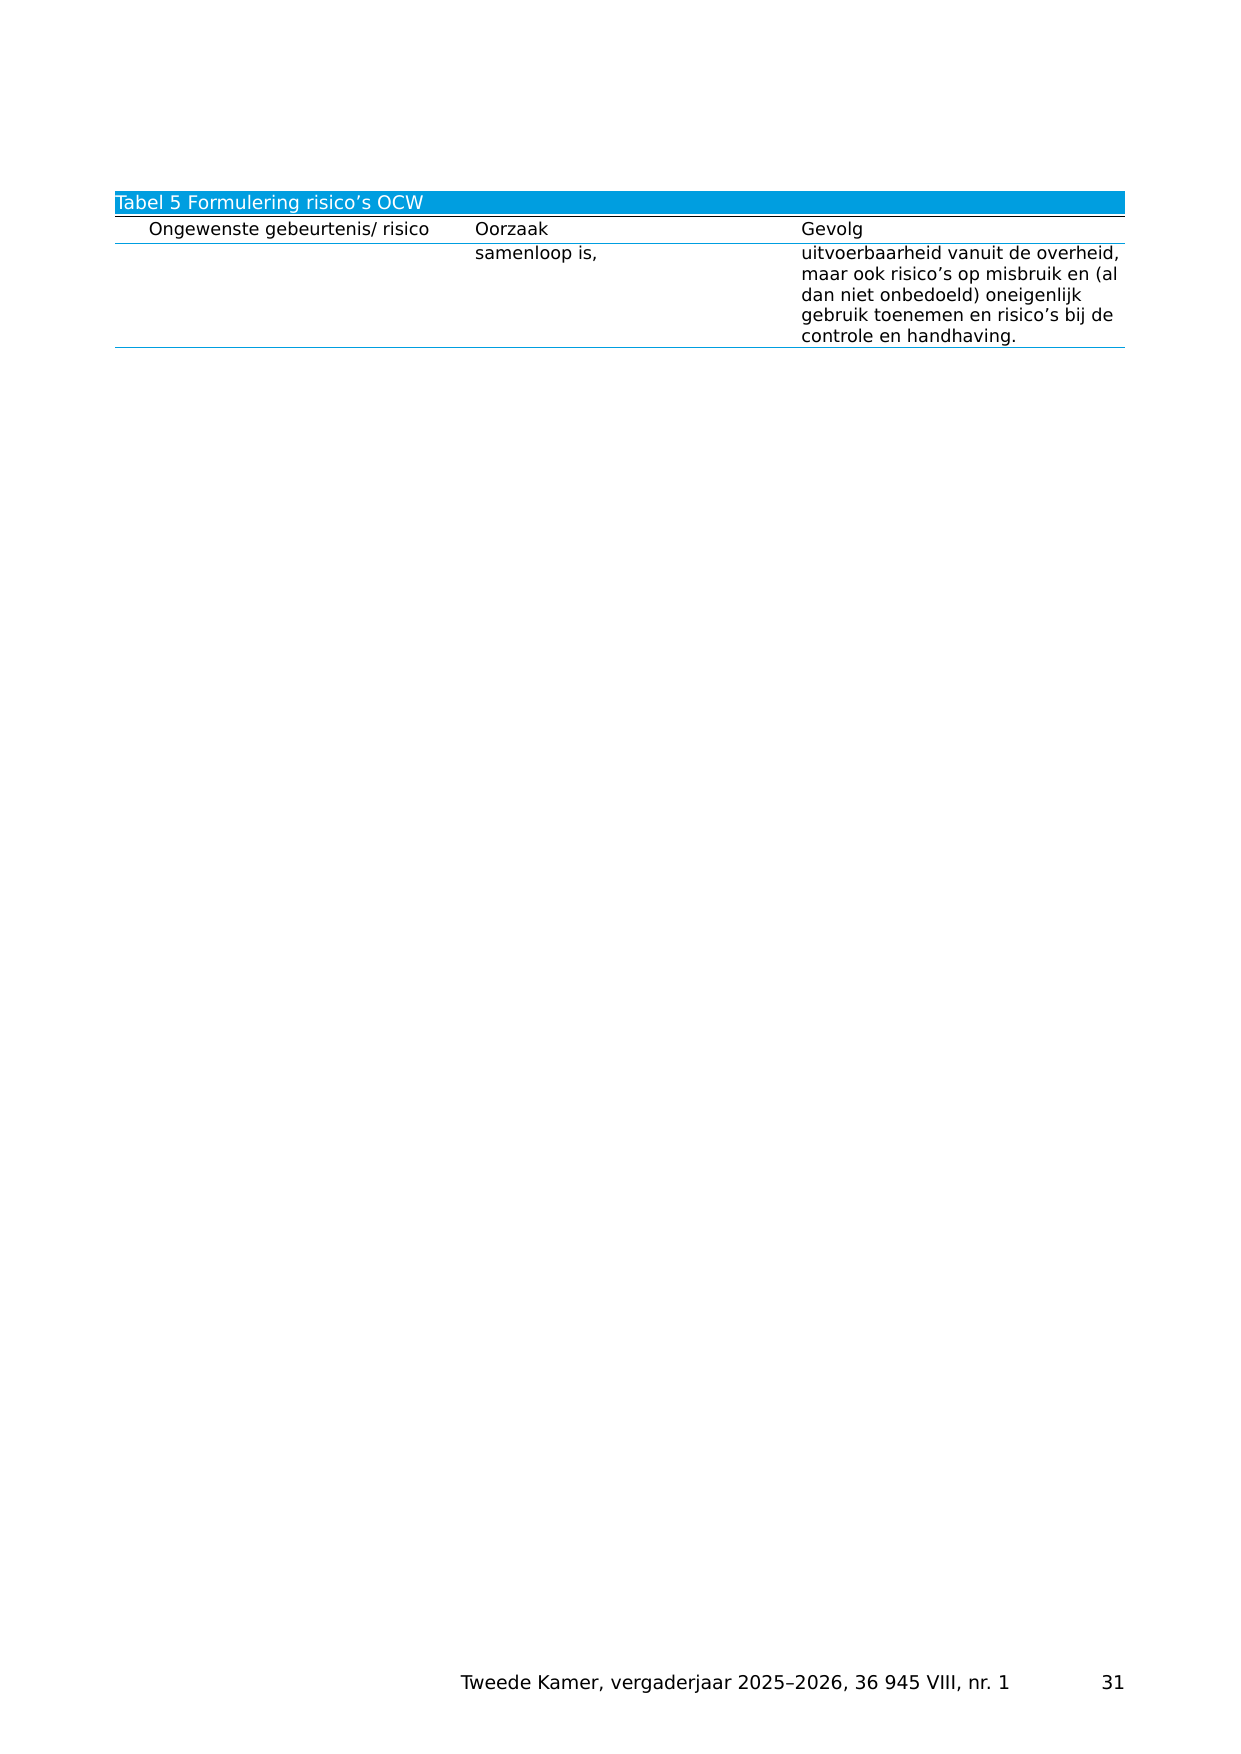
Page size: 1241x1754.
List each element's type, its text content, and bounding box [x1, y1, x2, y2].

table_cell [115, 244, 146, 346]
table_cell Ongewenste gebeurtenis/ risico [146, 217, 472, 243]
table_cell samenloop is, [472, 244, 798, 346]
table_cell [115, 217, 146, 243]
table_cell Gevolg [798, 217, 1125, 243]
table_cell [146, 244, 472, 346]
table_cell Oorzaak [472, 217, 798, 243]
table_cell uitvoerbaarheid vanuit de overheid, maar ook risico’s op misbruik en (al dan niet onbedoeld) oneigenlijk gebruik toenemen en risico’s bij de controle en handhaving. [798, 244, 1125, 346]
